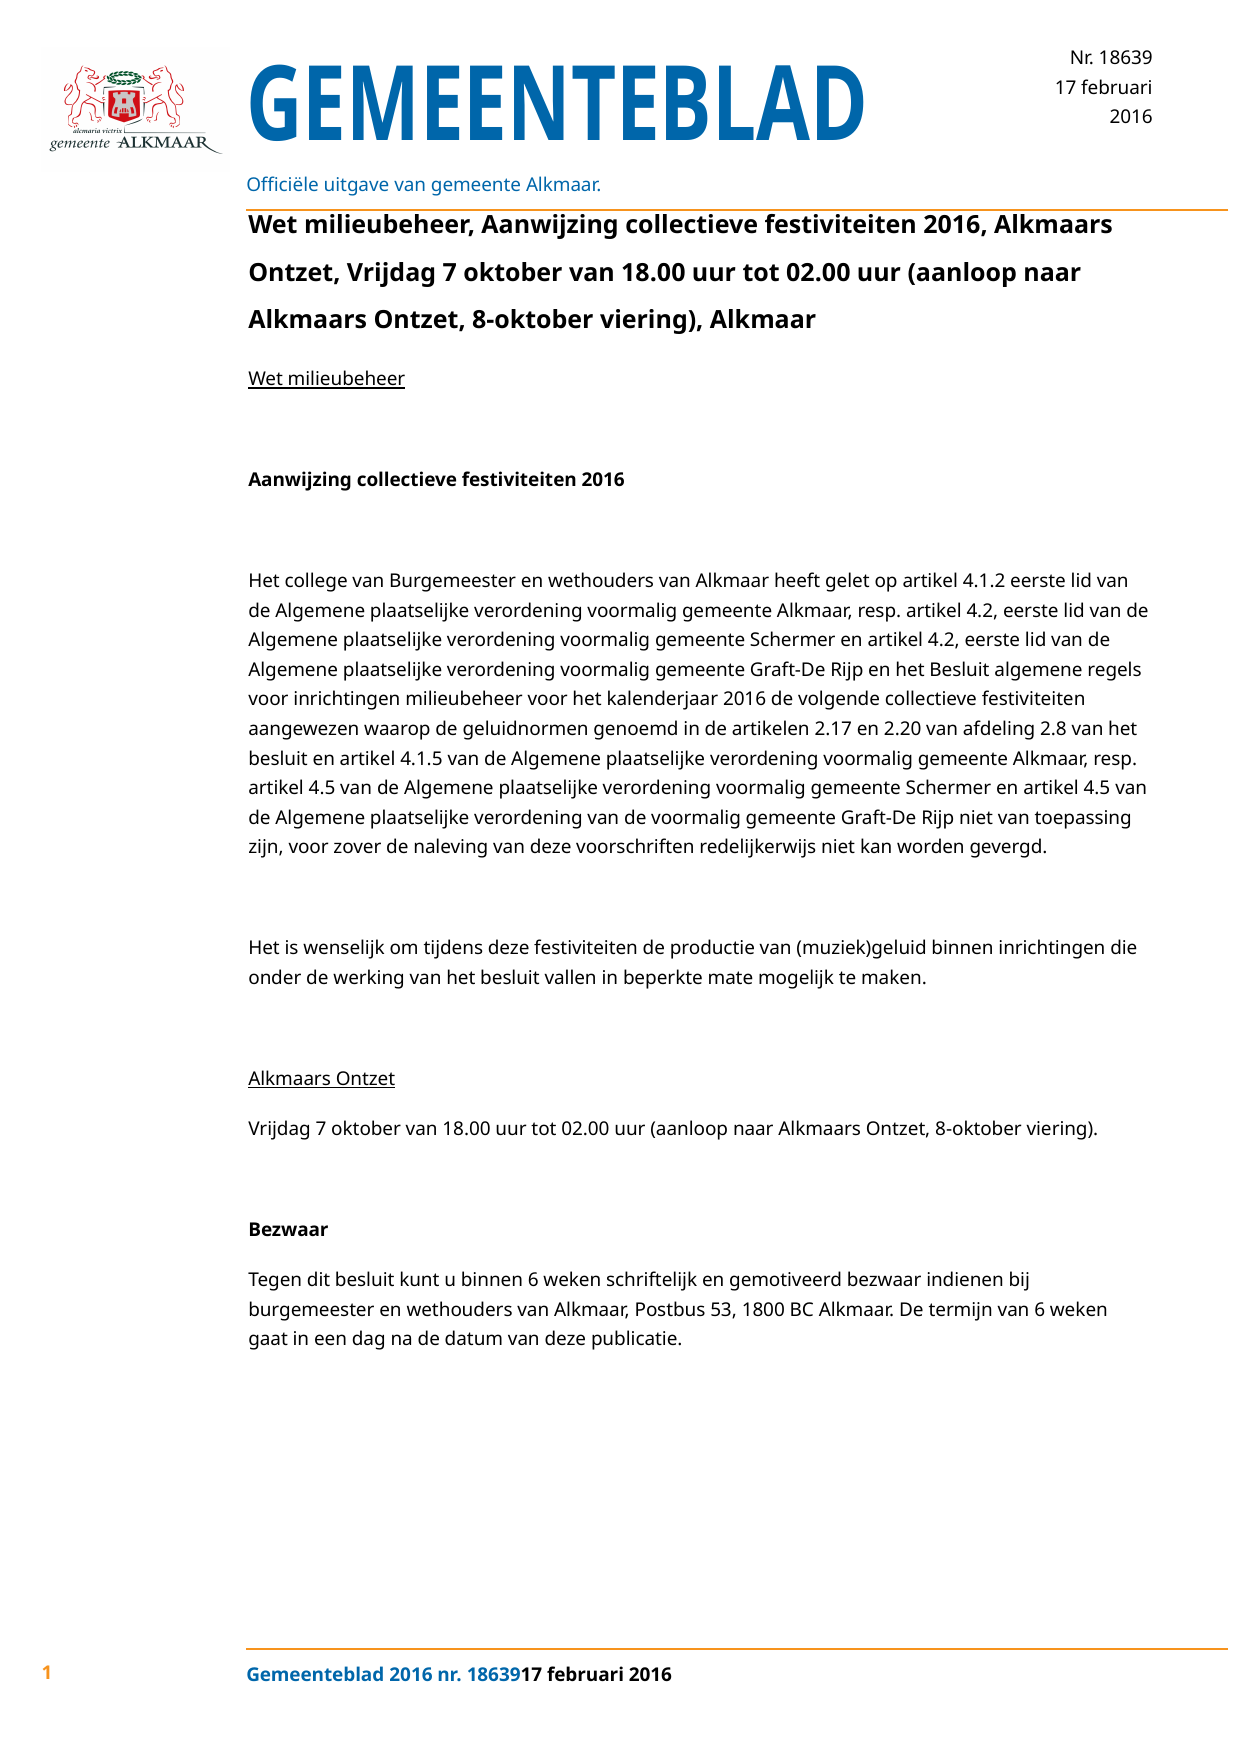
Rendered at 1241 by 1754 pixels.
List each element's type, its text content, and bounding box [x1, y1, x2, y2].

text Het is wenselijk om tijdens deze festiviteiten de productie van (muziek)geluid binnen inrichtingen die onder de werking van het besluit vallen in beperkte mate mogelijk te maken. [248, 934, 1152, 989]
text Tegen dit besluit kunt u binnen 6 weken schriftelijk en gemotiveerd bezwaar indienen bij burgemeester en wethouders van Alkmaar, Postbus 53, 1800 BC Alkmaar. De termijn van 6 weken gaat in een dag na de datum van deze publicatie. [248, 1266, 1152, 1351]
text Aanwijzing collectieve festiviteiten 2016 [248, 466, 1152, 492]
text Het college van Burgemeester en wethouders van Alkmaar heeft gelet op artikel 4.1.2 eerste lid van de Algemene plaatselijke verordening voormalig gemeente Alkmaar, resp. artikel 4.2, eerste lid van de Algemene plaatselijke verordening voormalig gemeente Schermer en artikel 4.2, eerste lid van de Algemene plaatselijke verordening voormalig gemeente Graft-De Rijp en het Besluit algemene regels voor inrichtingen milieubeheer voor het kalenderjaar 2016 de volgende collectieve festiviteiten aangewezen waarop de geluidnormen genoemd in de artikelen 2.17 en 2.20 van afdeling 2.8 van het besluit en artikel 4.1.5 van de Algemene plaatselijke verordening voormalig gemeente Alkmaar, resp. artikel 4.5 van de Algemene plaatselijke verordening voormalig gemeente Schermer en artikel 4.5 van de Algemene plaatselijke verordening van de voormalig gemeente Graft-De Rijp niet van toepassing zijn, voor zover de naleving van deze voorschriften redelijkerwijs niet kan worden gevergd. [248, 567, 1152, 859]
text Vrijdag 7 oktober van 18.00 uur tot 02.00 uur (aanloop naar Alkmaars Ontzet, 8-oktober viering). [248, 1115, 1152, 1141]
text Bezwaar [248, 1216, 1152, 1242]
text Wet milieubeheer, Aanwijzing collectieve festiviteiten 2016, Alkmaars Ontzet, Vrijdag 7 oktober van 18.00 uur tot 02.00 uur (aanloop naar Alkmaars Ontzet, 8-oktober viering), Alkmaar [248, 211, 1152, 336]
picture [41, 47, 231, 172]
text Wet milieubeheer [248, 366, 1152, 391]
text Alkmaars Ontzet [248, 1065, 1152, 1090]
